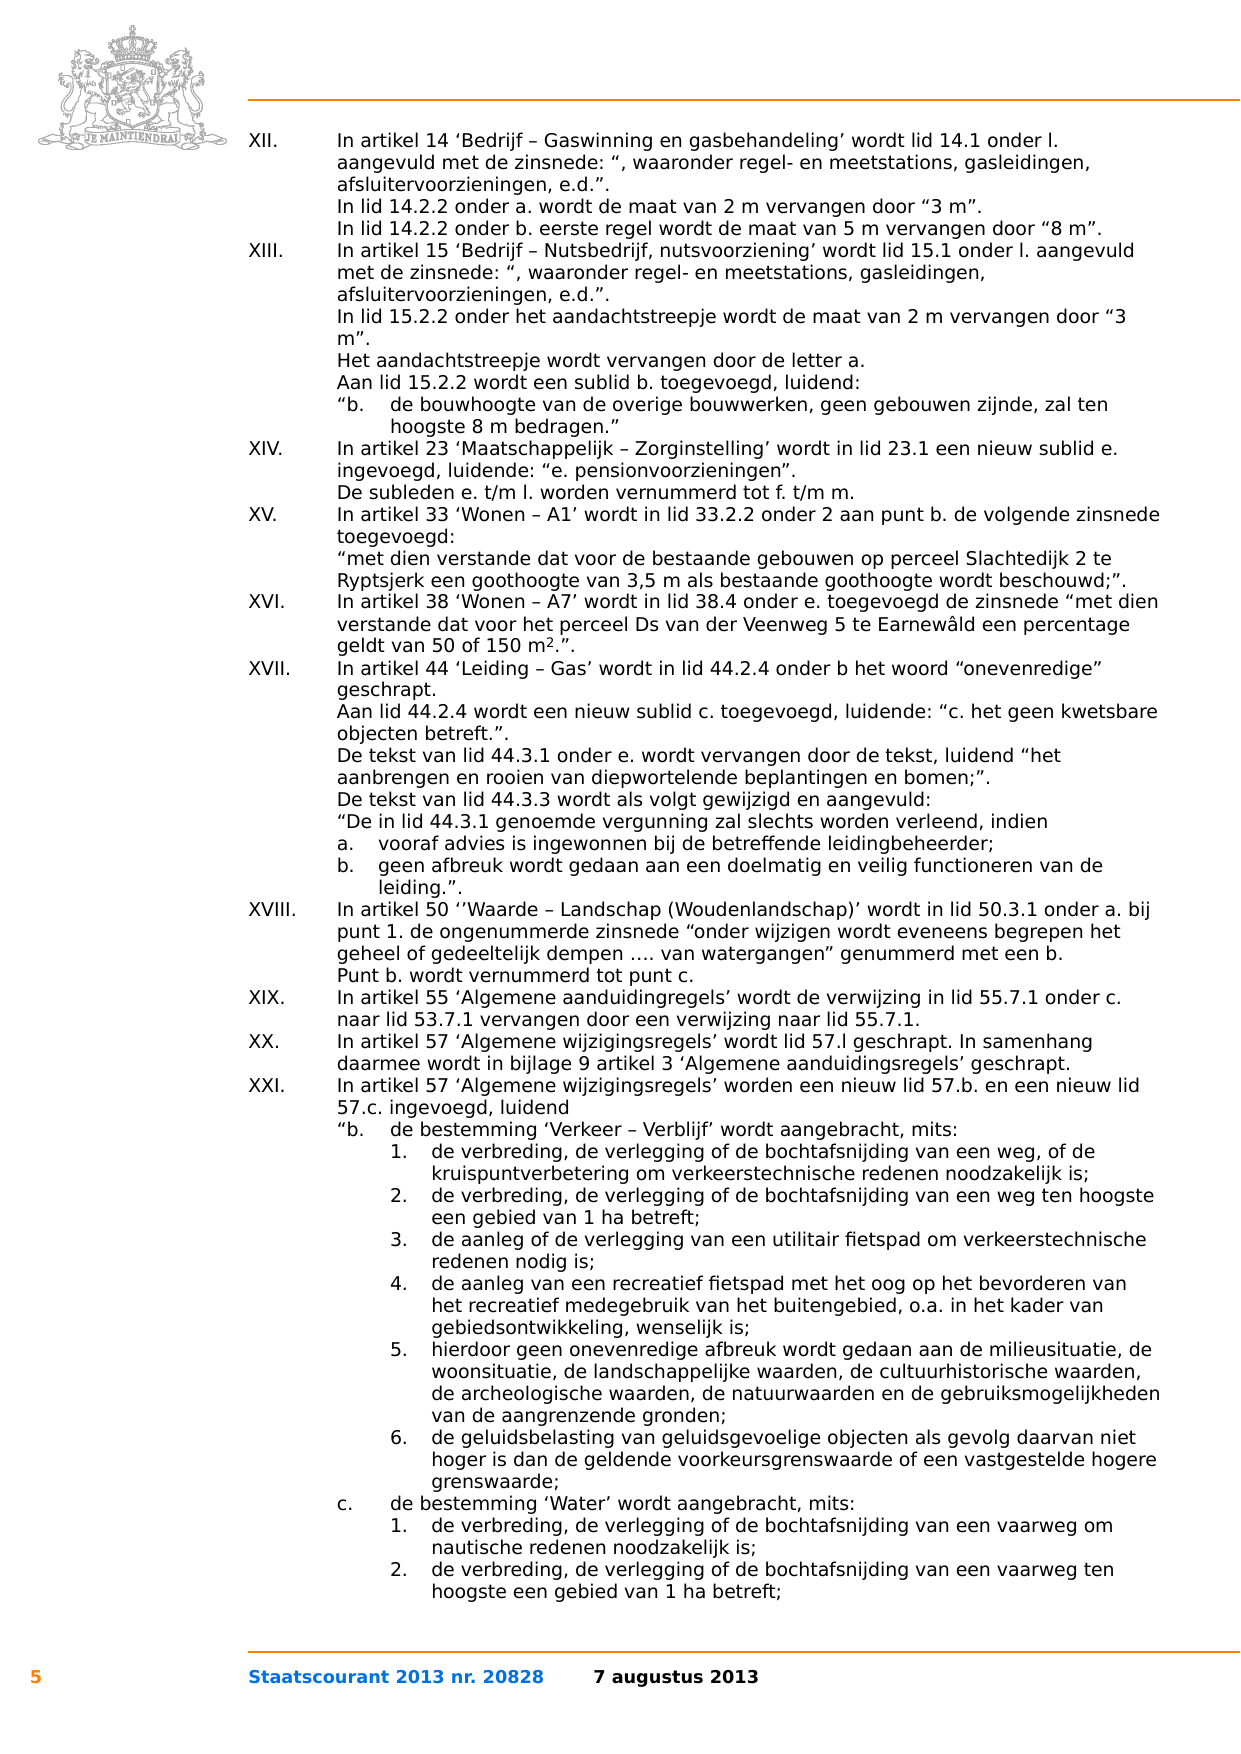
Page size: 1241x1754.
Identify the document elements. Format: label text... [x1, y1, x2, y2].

text XVII. In artikel 44 ‘Leiding – Gas’ wordt in lid 44.2.4 onder b het woord “onevenredige” geschrapt. [248, 657, 1163, 701]
text XIV. In artikel 23 ‘Maatschappelijk – Zorginstelling’ wordt in lid 23.1 een nieuw sublid e. ingevoegd, luidende: “e. pensionvoorzieningen”. [248, 438, 1163, 482]
text “b. de bestemming ‘Verkeer – Verblijf’ wordt aangebracht, mits: [337, 1119, 1163, 1141]
text 1. de verbreding, de verlegging of de bochtafsnijding van een vaarweg om nautische redenen noodzakelijk is; [390, 1514, 1163, 1558]
text Het aandachtstreepje wordt vervangen door de letter a. [337, 350, 1163, 372]
text De tekst van lid 44.3.1 onder e. wordt vervangen door de tekst, luidend “het aanbrengen en rooien van diepwortelende beplantingen en bomen;”. [337, 745, 1163, 789]
text c. de bestemming ‘Water’ wordt aangebracht, mits: [337, 1493, 1163, 1514]
text 6. de geluidsbelasting van geluidsgevoelige objecten als gevolg daarvan niet hoger is dan de geldende voorkeursgrenswaarde of een vastgestelde hogere grenswaarde; [390, 1427, 1163, 1493]
text In lid 14.2.2 onder a. wordt de maat van 2 m vervangen door “3 m”. [337, 196, 1163, 218]
text a. vooraf advies is ingewonnen bij de betreffende leidingbeheerder; [337, 833, 1163, 855]
text XII. In artikel 14 ‘Bedrijf – Gaswinning en gasbehandeling’ wordt lid 14.1 onder l. aangevuld met de zinsnede: “, waaronder regel- en meetstations, gasleidingen, afsluitervoorzieningen, e.d.”. [248, 130, 1163, 196]
text 5. hierdoor geen onevenredige afbreuk wordt gedaan aan de milieusituatie, de woonsituatie, de landschappelijke waarden, de cultuurhistorische waarden, de archeologische waarden, de natuurwaarden en de gebruiksmogelijkheden van de aangrenzende gronden; [390, 1339, 1163, 1427]
text 2. de verbreding, de verlegging of de bochtafsnijding van een weg ten hoogste een gebied van 1 ha betreft; [390, 1185, 1163, 1229]
text Punt b. wordt vernummerd tot punt c. [337, 965, 1163, 987]
text XV. In artikel 33 ‘Wonen – A1’ wordt in lid 33.2.2 onder 2 aan punt b. de volgende zinsnede toegevoegd: [248, 503, 1163, 547]
text XVIII. In artikel 50 ‘’Waarde – Landschap (Woudenlandschap)’ wordt in lid 50.3.1 onder a. bij punt 1. de ongenummerde zinsnede “onder wijzigen wordt eveneens begrepen het geheel of gedeeltelijk dempen …. van watergangen” genummerd met een b. [248, 899, 1163, 965]
text XXI. In artikel 57 ‘Algemene wijzigingsregels’ worden een nieuw lid 57.b. en een nieuw lid 57.c. ingevoegd, luidend [248, 1075, 1163, 1119]
text 4. de aanleg van een recreatief fietspad met het oog op het bevorderen van het recreatief medegebruik van het buitengebied, o.a. in het kader van gebiedsontwikkeling, wenselijk is; [390, 1273, 1163, 1339]
text “met dien verstande dat voor de bestaande gebouwen op perceel Slachtedijk 2 te Ryptsjerk een goothoogte van 3,5 m als bestaande goothoogte wordt beschouwd;”. [337, 547, 1163, 591]
text 3. de aanleg of de verlegging van een utilitair fietspad om verkeerstechnische redenen nodig is; [390, 1229, 1163, 1273]
text XIII. In artikel 15 ‘Bedrijf – Nutsbedrijf, nutsvoorziening’ wordt lid 15.1 onder l. aangevuld met de zinsnede: “, waaronder regel- en meetstations, gasleidingen, afsluitervoorzieningen, e.d.”. [248, 240, 1163, 306]
text XVI. In artikel 38 ‘Wonen – A7’ wordt in lid 38.4 onder e. toegevoegd de zinsnede “met dien verstande dat voor het perceel Ds van der Veenweg 5 te Earnewâld een percentage geldt van 50 of 150 m2.”. [248, 591, 1163, 657]
text De subleden e. t/m l. worden vernummerd tot f. t/m m. [337, 482, 1163, 503]
text 1. de verbreding, de verlegging of de bochtafsnijding van een weg, of de kruispuntverbetering om verkeerstechnische redenen noodzakelijk is; [390, 1141, 1163, 1185]
text b. geen afbreuk wordt gedaan aan een doelmatig en veilig functioneren van de leiding.”. [337, 855, 1163, 899]
text “b. de bouwhoogte van de overige bouwwerken, geen gebouwen zijnde, zal ten hoogste 8 m bedragen.” [337, 394, 1163, 438]
text XIX. In artikel 55 ‘Algemene aanduidingregels’ wordt de verwijzing in lid 55.7.1 onder c. naar lid 53.7.1 vervangen door een verwijzing naar lid 55.7.1. [248, 987, 1163, 1031]
text In lid 15.2.2 onder het aandachtstreepje wordt de maat van 2 m vervangen door “3 m”. [337, 306, 1163, 350]
text De tekst van lid 44.3.3 wordt als volgt gewijzigd en aangevuld: [337, 789, 1163, 811]
text Aan lid 44.2.4 wordt een nieuw sublid c. toegevoegd, luidende: “c. het geen kwetsbare objecten betreft.”. [337, 701, 1163, 745]
text In lid 14.2.2 onder b. eerste regel wordt de maat van 5 m vervangen door “8 m”. [337, 218, 1163, 240]
text Aan lid 15.2.2 wordt een sublid b. toegevoegd, luidend: [337, 372, 1163, 394]
text XX. In artikel 57 ‘Algemene wijzigingsregels’ wordt lid 57.l geschrapt. In samenhang daarmee wordt in bijlage 9 artikel 3 ‘Algemene aanduidingsregels’ geschrapt. [248, 1031, 1163, 1075]
picture [38, 25, 227, 150]
text “De in lid 44.3.1 genoemde vergunning zal slechts worden verleend, indien [337, 811, 1163, 833]
text 2. de verbreding, de verlegging of de bochtafsnijding van een vaarweg ten hoogste een gebied van 1 ha betreft; [390, 1558, 1163, 1602]
